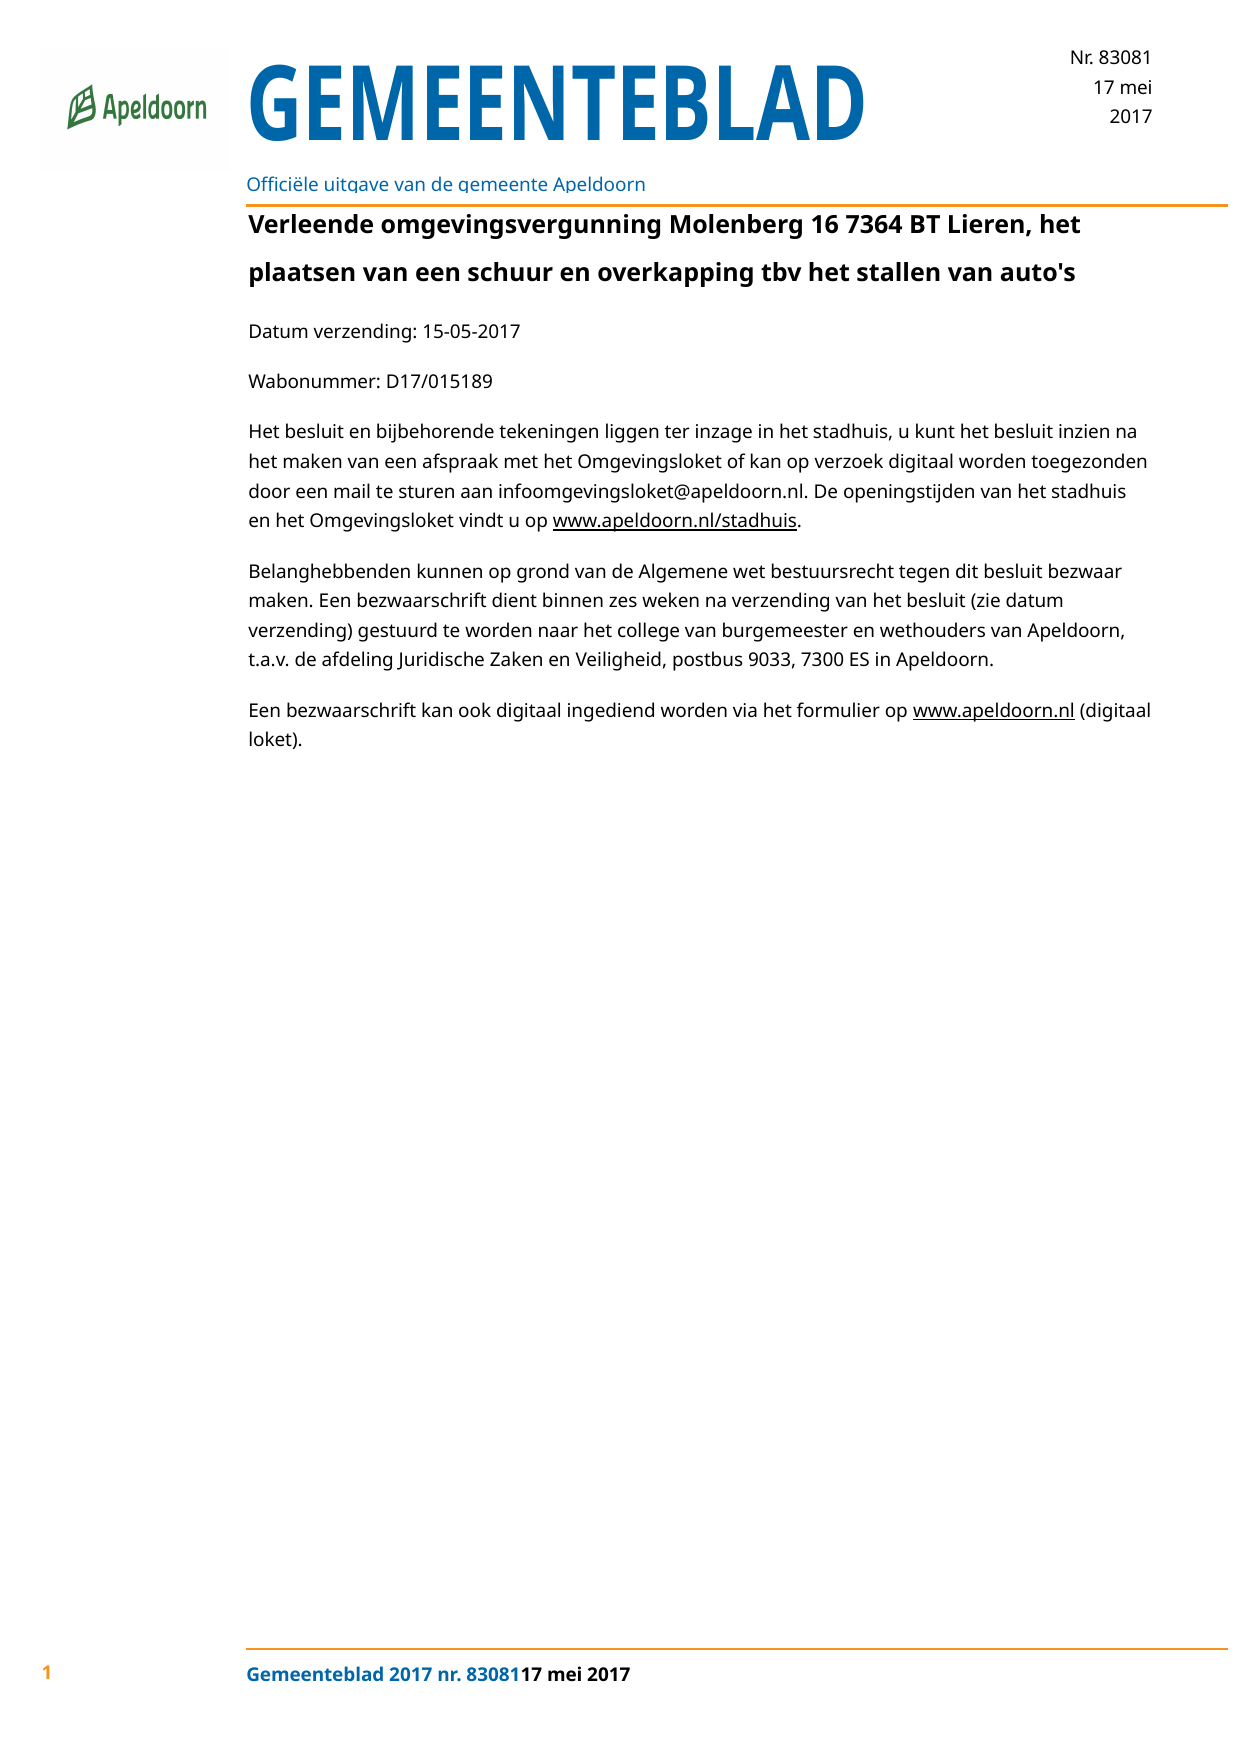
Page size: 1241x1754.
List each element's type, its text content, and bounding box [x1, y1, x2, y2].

text Datum verzending: 15-05-2017 [248, 318, 1152, 344]
text Verleende omgevingsvergunning Molenberg 16 7364 BT Lieren, het plaatsen van een schuur en overkapping tbv het stallen van auto's [248, 207, 1152, 288]
text Belanghebbenden kunnen op grond van de Algemene wet bestuursrecht tegen dit besluit bezwaar maken. Een bezwaarschrift dient binnen zes weken na verzending van het besluit (zie datum verzending) gestuurd te worden naar het college van burgemeester en wethouders van Apeldoorn, t.a.v. de afdeling Juridische Zaken en Veiligheid, postbus 9033, 7300 ES in Apeldoorn. [248, 558, 1152, 672]
text Een bezwaarschrift kan ook digitaal ingediend worden via het formulier op www.apeldoorn.nl (digitaal loket). [248, 697, 1152, 752]
text Wabonummer: D17/015189 [248, 368, 1152, 394]
text Het besluit en bijbehorende tekeningen liggen ter inzage in het stadhuis, u kunt het besluit inzien na het maken van een afspraak met het Omgevingsloket of kan op verzoek digitaal worden toegezonden door een mail te sturen aan infoomgevingsloket@apeldoorn.nl. De openingstijden van het stadhuis en het Omgevingsloket vindt u op www.apeldoorn.nl/stadhuis. [248, 419, 1152, 533]
picture [41, 47, 231, 172]
